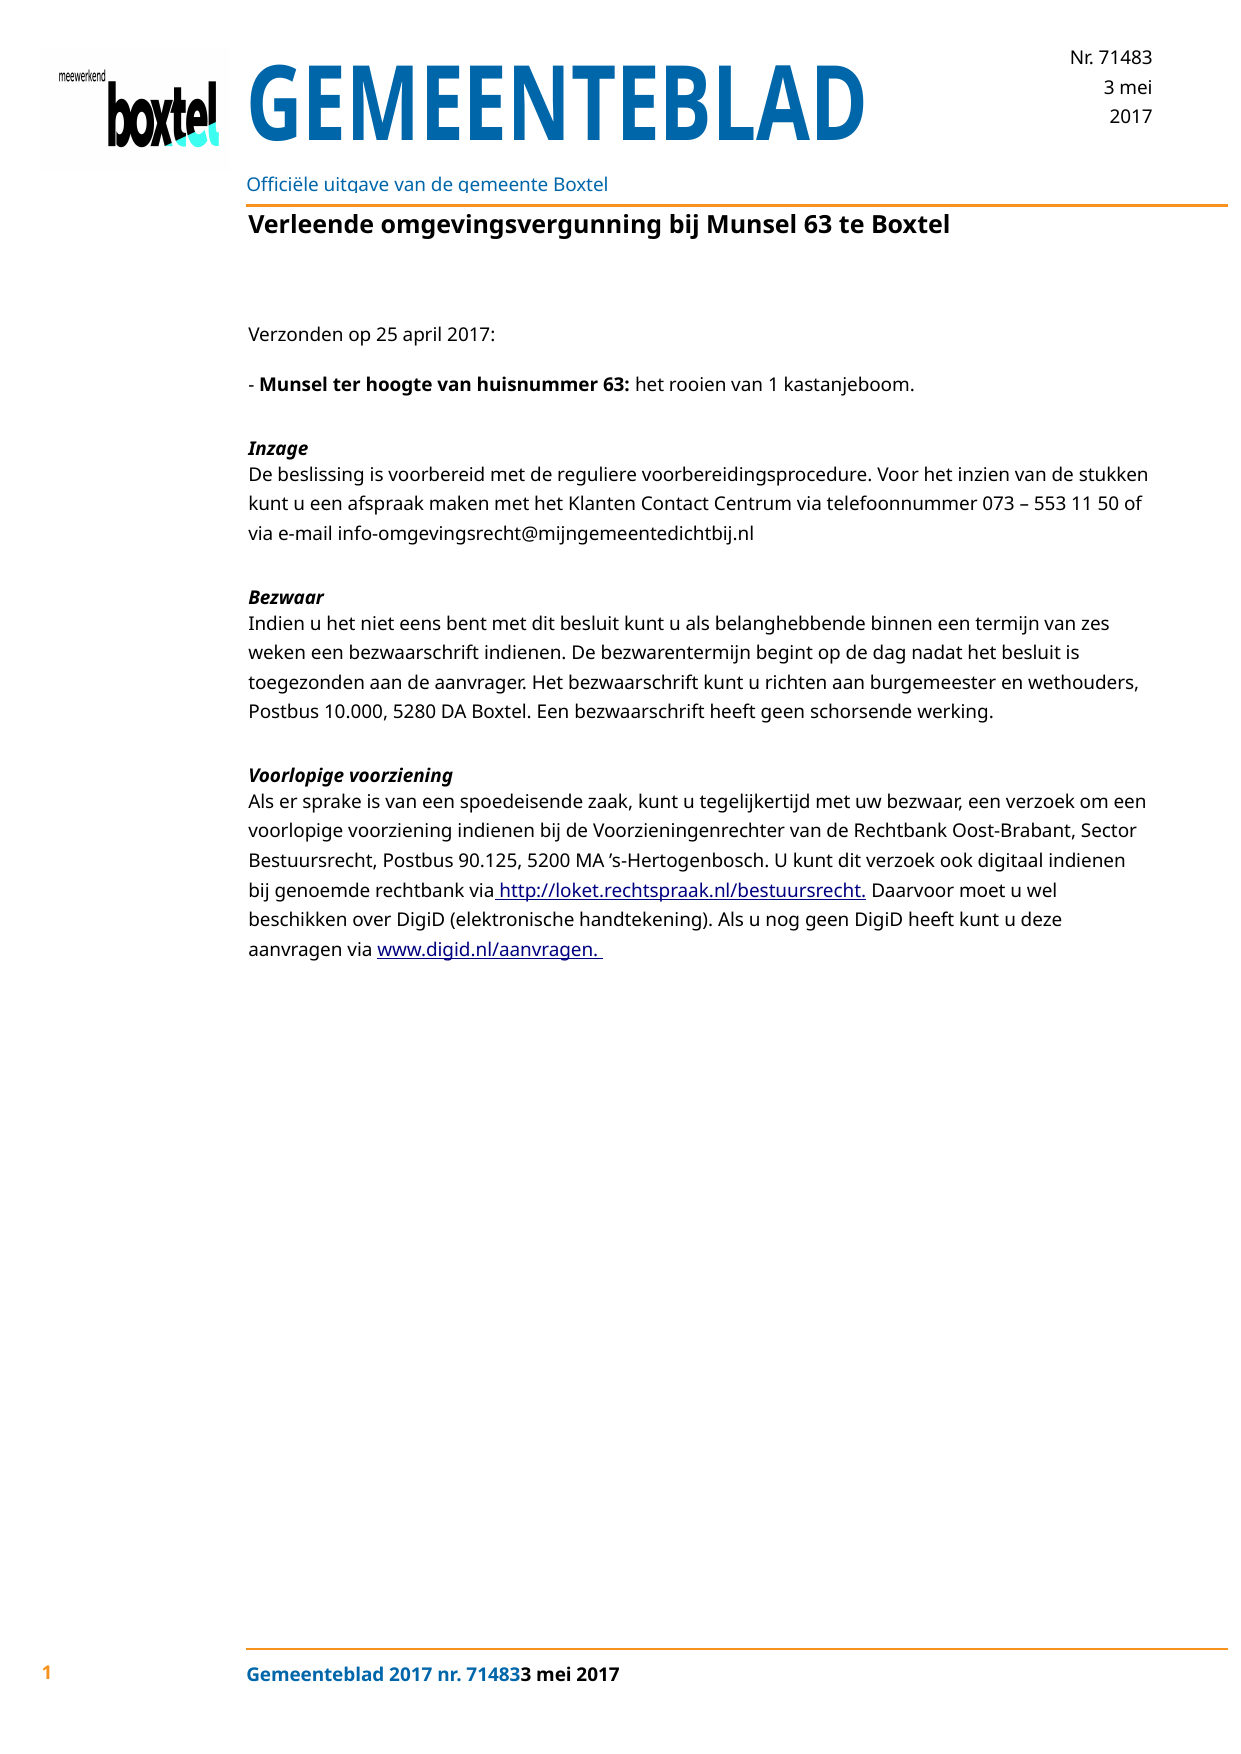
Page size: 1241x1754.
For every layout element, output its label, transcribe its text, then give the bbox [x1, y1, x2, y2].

text Inzage [248, 435, 1152, 461]
picture [41, 47, 231, 172]
text De beslissing is voorbereid met de reguliere voorbereidingsprocedure. Voor het inzien van de stukken kunt u een afspraak maken met het Klanten Contact Centrum via telefoonnummer 073 – 553 11 50 of via e-mail info-omgevingsrecht@mijngemeentedichtbij.nl [248, 461, 1152, 546]
text Voorlopige voorziening [248, 762, 1152, 788]
text Verzonden op 25 april 2017: [248, 321, 1152, 346]
text Bezwaar [248, 584, 1152, 610]
text Verleende omgevingsvergunning bij Munsel 63 te Boxtel [248, 207, 1152, 241]
text Indien u het niet eens bent met dit besluit kunt u als belanghebbende binnen een termijn van zes weken een bezwaarschrift indienen. De bezwarentermijn begint op de dag nadat het besluit is toegezonden aan de aanvrager. Het bezwaarschrift kunt u richten aan burgemeester en wethouders, Postbus 10.000, 5280 DA Boxtel. Een bezwaarschrift heeft geen schorsende werking. [248, 610, 1152, 724]
text - Munsel ter hoogte van huisnummer 63: het rooien van 1 kastanjeboom. [248, 371, 1152, 397]
text Als er sprake is van een spoedeisende zaak, kunt u tegelijkertijd met uw bezwaar, een verzoek om een voorlopige voorziening indienen bij de Voorzieningenrechter van de Rechtbank Oost-Brabant, Sector Bestuursrecht, Postbus 90.125, 5200 MA ’s-Hertogenbosch. U kunt dit verzoek ook digitaal indienen bij genoemde rechtbank via http://loket.rechtspraak.nl/bestuursrecht. Daarvoor moet u wel beschikken over DigiD (elektronische handtekening). Als u nog geen DigiD heeft kunt u deze aanvragen via www.digid.nl/aanvragen. [248, 788, 1152, 962]
